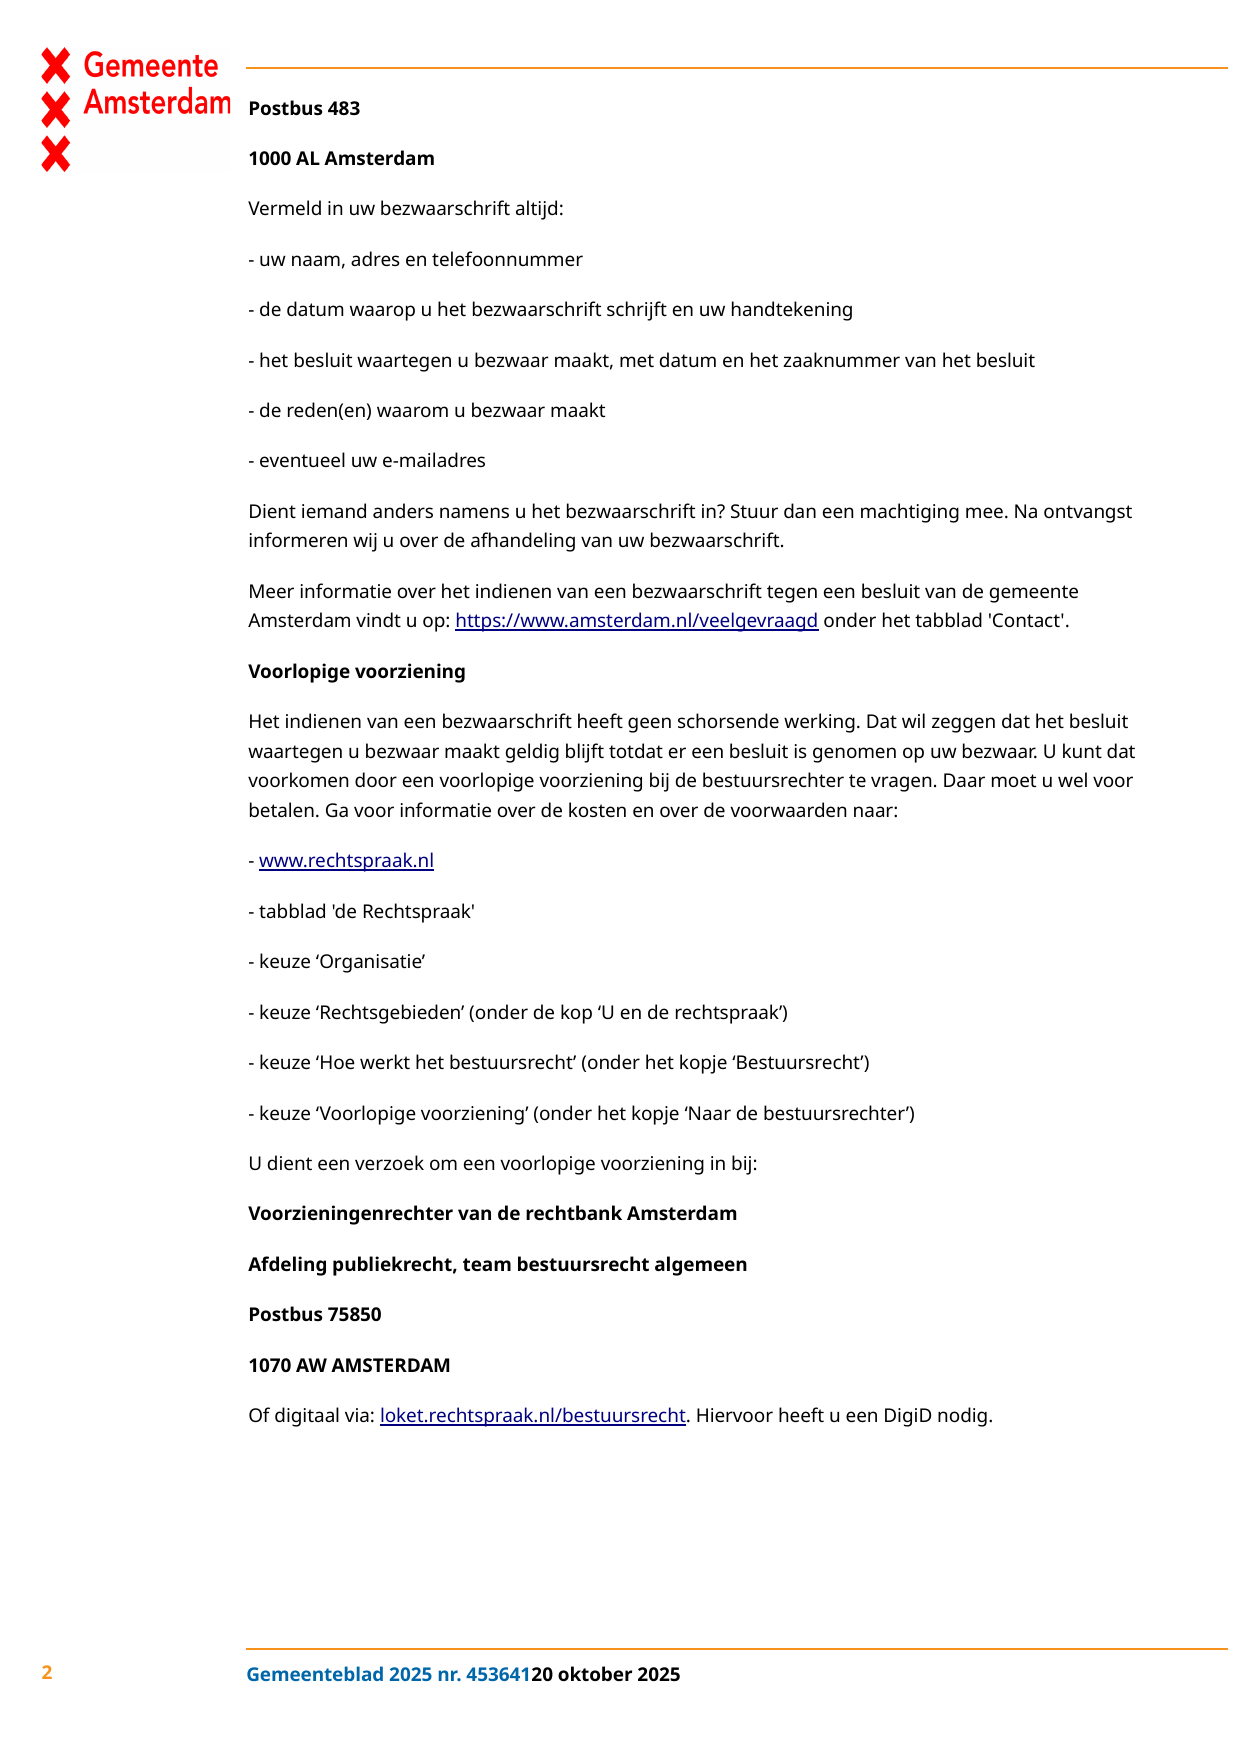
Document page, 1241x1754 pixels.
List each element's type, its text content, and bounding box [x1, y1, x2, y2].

text Of digitaal via: loket.rechtspraak.nl/bestuursrecht. Hiervoor heeft u een DigiD nodig. [248, 1402, 1152, 1428]
text Dient iemand anders namens u het bezwaarschrift in? Stuur dan een machtiging mee. Na ontvangst informeren wij u over de afhandeling van uw bezwaarschrift. [248, 498, 1152, 553]
text Postbus 483 [248, 95, 1152, 121]
text Meer informatie over het indienen van een bezwaarschrift tegen een besluit van de gemeente Amsterdam vindt u op: https://www.amsterdam.nl/veelgevraagd onder het tabblad 'Contact'. [248, 578, 1152, 633]
text Voorlopige voorziening [248, 658, 1152, 684]
text - tabblad 'de Rechtspraak' [248, 898, 1152, 924]
text - de reden(en) waarom u bezwaar maakt [248, 397, 1152, 423]
text Postbus 75850 [248, 1301, 1152, 1327]
text - uw naam, adres en telefoonnummer [248, 246, 1152, 272]
text - eventueel uw e-mailadres [248, 448, 1152, 473]
text Het indienen van een bezwaarschrift heeft geen schorsende werking. Dat wil zeggen dat het besluit waartegen u bezwaar maakt geldig blijft totdat er een besluit is genomen op uw bezwaar. U kunt dat voorkomen door een voorlopige voorziening bij de bestuursrechter te vragen. Daar moet u wel voor betalen. Ga voor informatie over de kosten en over de voorwaarden naar: [248, 708, 1152, 823]
text - keuze ‘Organisatie’ [248, 948, 1152, 974]
text Vermeld in uw bezwaarschrift altijd: [248, 196, 1152, 221]
text U dient een verzoek om een voorlopige voorziening in bij: [248, 1150, 1152, 1176]
text - keuze ‘Hoe werkt het bestuursrecht’ (onder het kopje ‘Bestuursrecht’) [248, 1049, 1152, 1075]
text - keuze ‘Voorlopige voorziening’ (onder het kopje ‘Naar de bestuursrechter’) [248, 1100, 1152, 1126]
text - www.rechtspraak.nl [248, 848, 1152, 873]
text - keuze ‘Rechtsgebieden’ (onder de kop ‘U en de rechtspraak’) [248, 999, 1152, 1025]
text Voorzieningenrechter van de rechtbank Amsterdam [248, 1201, 1152, 1226]
text - de datum waarop u het bezwaarschrift schrijft en uw handtekening [248, 296, 1152, 322]
picture [41, 47, 231, 172]
text - het besluit waartegen u bezwaar maakt, met datum en het zaaknummer van het besluit [248, 347, 1152, 373]
text Afdeling publiekrecht, team bestuursrecht algemeen [248, 1251, 1152, 1277]
text 1070 AW AMSTERDAM [248, 1352, 1152, 1378]
text 1000 AL Amsterdam [248, 145, 1152, 171]
